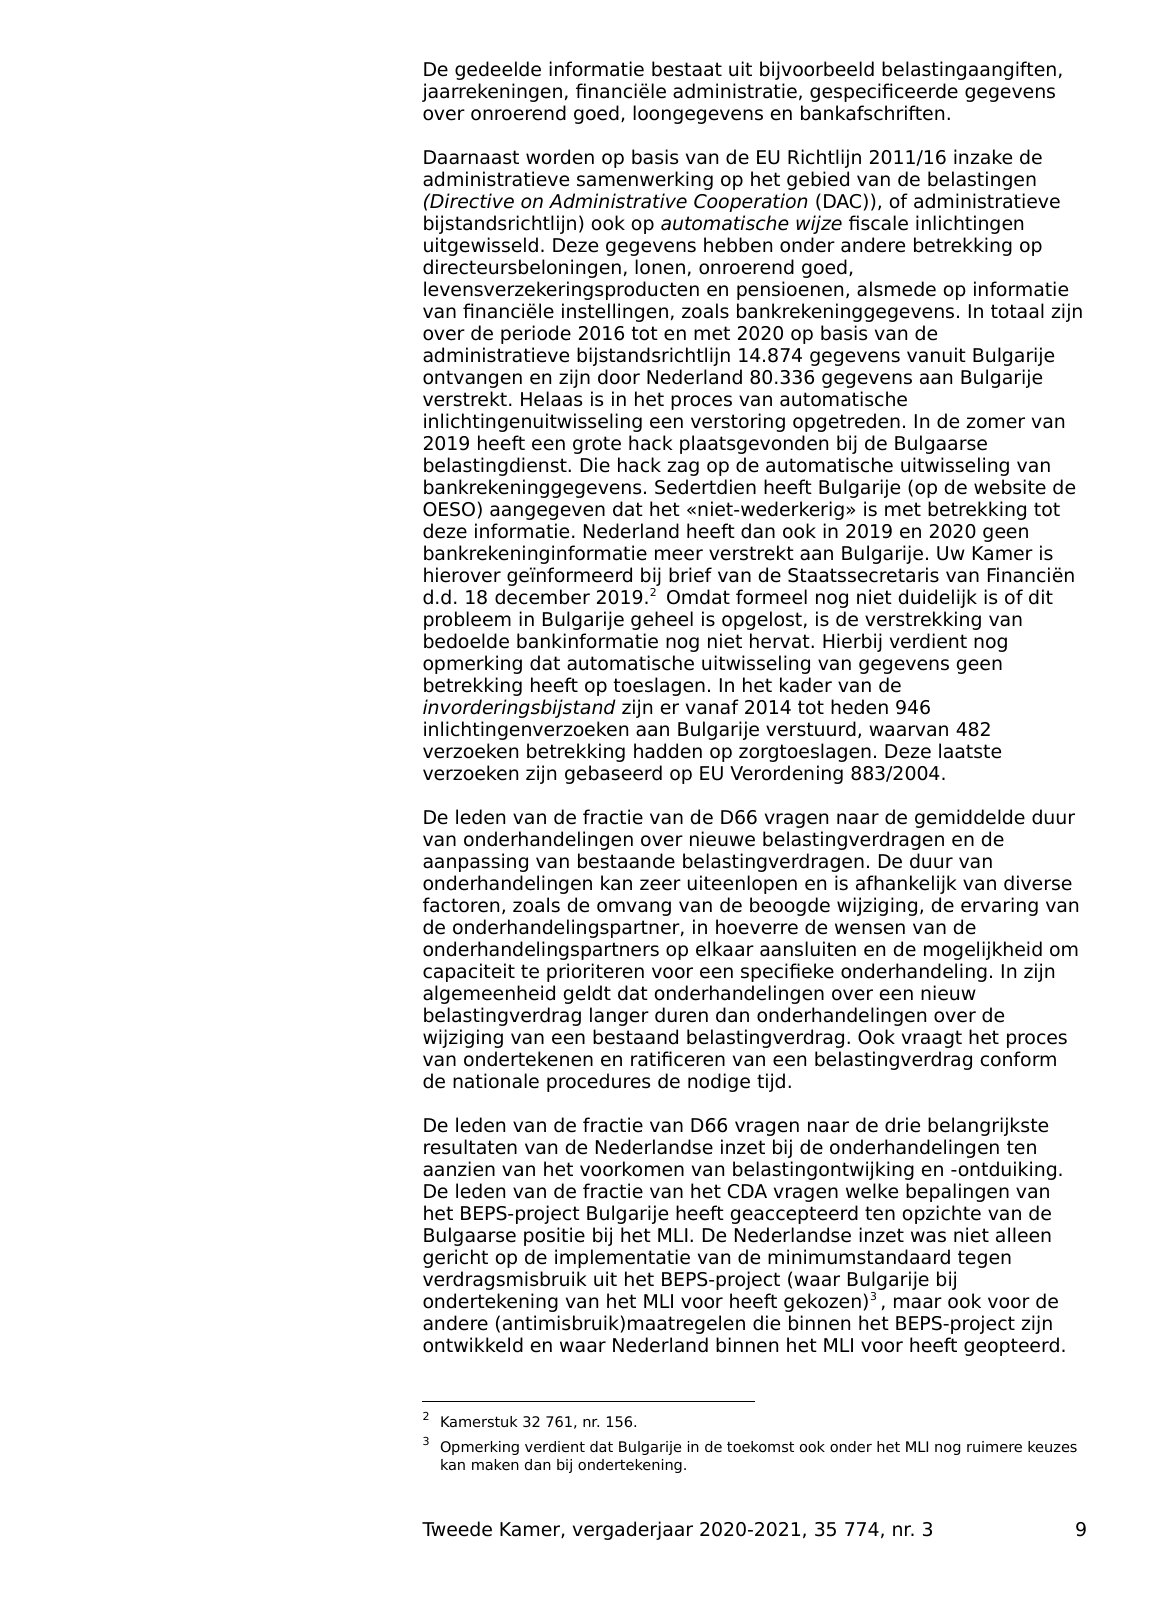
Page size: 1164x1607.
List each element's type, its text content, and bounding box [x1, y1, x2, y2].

text De leden van de fractie van de D66 vragen naar de gemiddelde duur van onderhandelingen over nieuwe belastingverdragen en de aanpassing van bestaande belastingverdragen. De duur van onderhandelingen kan zeer uiteenlopen en is afhankelijk van diverse factoren, zoals de omvang van de beoogde wijziging, de ervaring van de onderhandelingspartner, in hoeverre de wensen van de onderhandelingspartners op elkaar aansluiten en de mogelijkheid om capaciteit te prioriteren voor een specifieke onderhandeling. In zijn algemeenheid geldt dat onderhandelingen over een nieuw belastingverdrag langer duren dan onderhandelingen over de wijziging van een bestaand belastingverdrag. Ook vraagt het proces van ondertekenen en ratificeren van een belastingverdrag conform de nationale procedures de nodige tijd. [422, 807, 1087, 1092]
text Kamerstuk 32 761, nr. 156. [422, 1410, 1087, 1432]
text De gedeelde informatie bestaat uit bijvoorbeeld belastingaangiften, jaarrekeningen, financiële administratie, gespecificeerde gegevens over onroerend goed, loongegevens en bankafschriften. [422, 59, 1087, 125]
text Daarnaast worden op basis van de EU Richtlijn 2011/16 inzake de administratieve samenwerking op het gebied van de belastingen (Directive on Administrative Cooperation (DAC)), of administratieve bijstandsrichtlijn) ook op automatische wijze fiscale inlichtingen uitgewisseld. Deze gegevens hebben onder andere betrekking op directeursbeloningen, lonen, onroerend goed, levensverzekeringsproducten en pensioenen, alsmede op informatie van financiële instellingen, zoals bankrekeninggegevens. In totaal zijn over de periode 2016 tot en met 2020 op basis van de administratieve bijstandsrichtlijn 14.874 gegevens vanuit Bulgarije ontvangen en zijn door Nederland 80.336 gegevens aan Bulgarije verstrekt. Helaas is in het proces van automatische inlichtingenuitwisseling een verstoring opgetreden. In de zomer van 2019 heeft een grote hack plaatsgevonden bij de Bulgaarse belastingdienst. Die hack zag op de automatische uitwisseling van bankrekeninggegevens. Sedertdien heeft Bulgarije (op de website de OESO) aangegeven dat het «niet-wederkerig» is met betrekking tot deze informatie. Nederland heeft dan ook in 2019 en 2020 geen bankrekeninginformatie meer verstrekt aan Bulgarije. Uw Kamer is hierover geïnformeerd bij brief van de Staatssecretaris van Financiën d.d. 18 december 2019. Omdat formeel nog niet duidelijk is of dit probleem in Bulgarije geheel is opgelost, is de verstrekking van bedoelde bankinformatie nog niet hervat. Hierbij verdient nog opmerking dat automatische uitwisseling van gegevens geen betrekking heeft op toeslagen. In het kader van de invorderingsbijstand zijn er vanaf 2014 tot heden 946 inlichtingenverzoeken aan Bulgarije verstuurd, waarvan 482 verzoeken betrekking hadden op zorgtoeslagen. Deze laatste verzoeken zijn gebaseerd op EU Verordening 883/2004. [422, 147, 1087, 784]
text Opmerking verdient dat Bulgarije in de toekomst ook onder het MLI nog ruimere keuzes kan maken dan bij ondertekening. [422, 1435, 1087, 1474]
text De leden van de fractie van D66 vragen naar de drie belangrijkste resultaten van de Nederlandse inzet bij de onderhandelingen ten aanzien van het voorkomen van belastingontwijking en -ontduiking. De leden van de fractie van het CDA vragen welke bepalingen van het BEPS-project Bulgarije heeft geaccepteerd ten opzichte van de Bulgaarse positie bij het MLI. De Nederlandse inzet was niet alleen gericht op de implementatie van de minimumstandaard tegen verdragsmisbruik uit het BEPS-project (waar Bulgarije bij ondertekening van het MLI voor heeft gekozen), maar ook voor de andere (antimisbruik)maatregelen die binnen het BEPS-project zijn ontwikkeld en waar Nederland binnen het MLI voor heeft geopteerd. [422, 1115, 1087, 1356]
